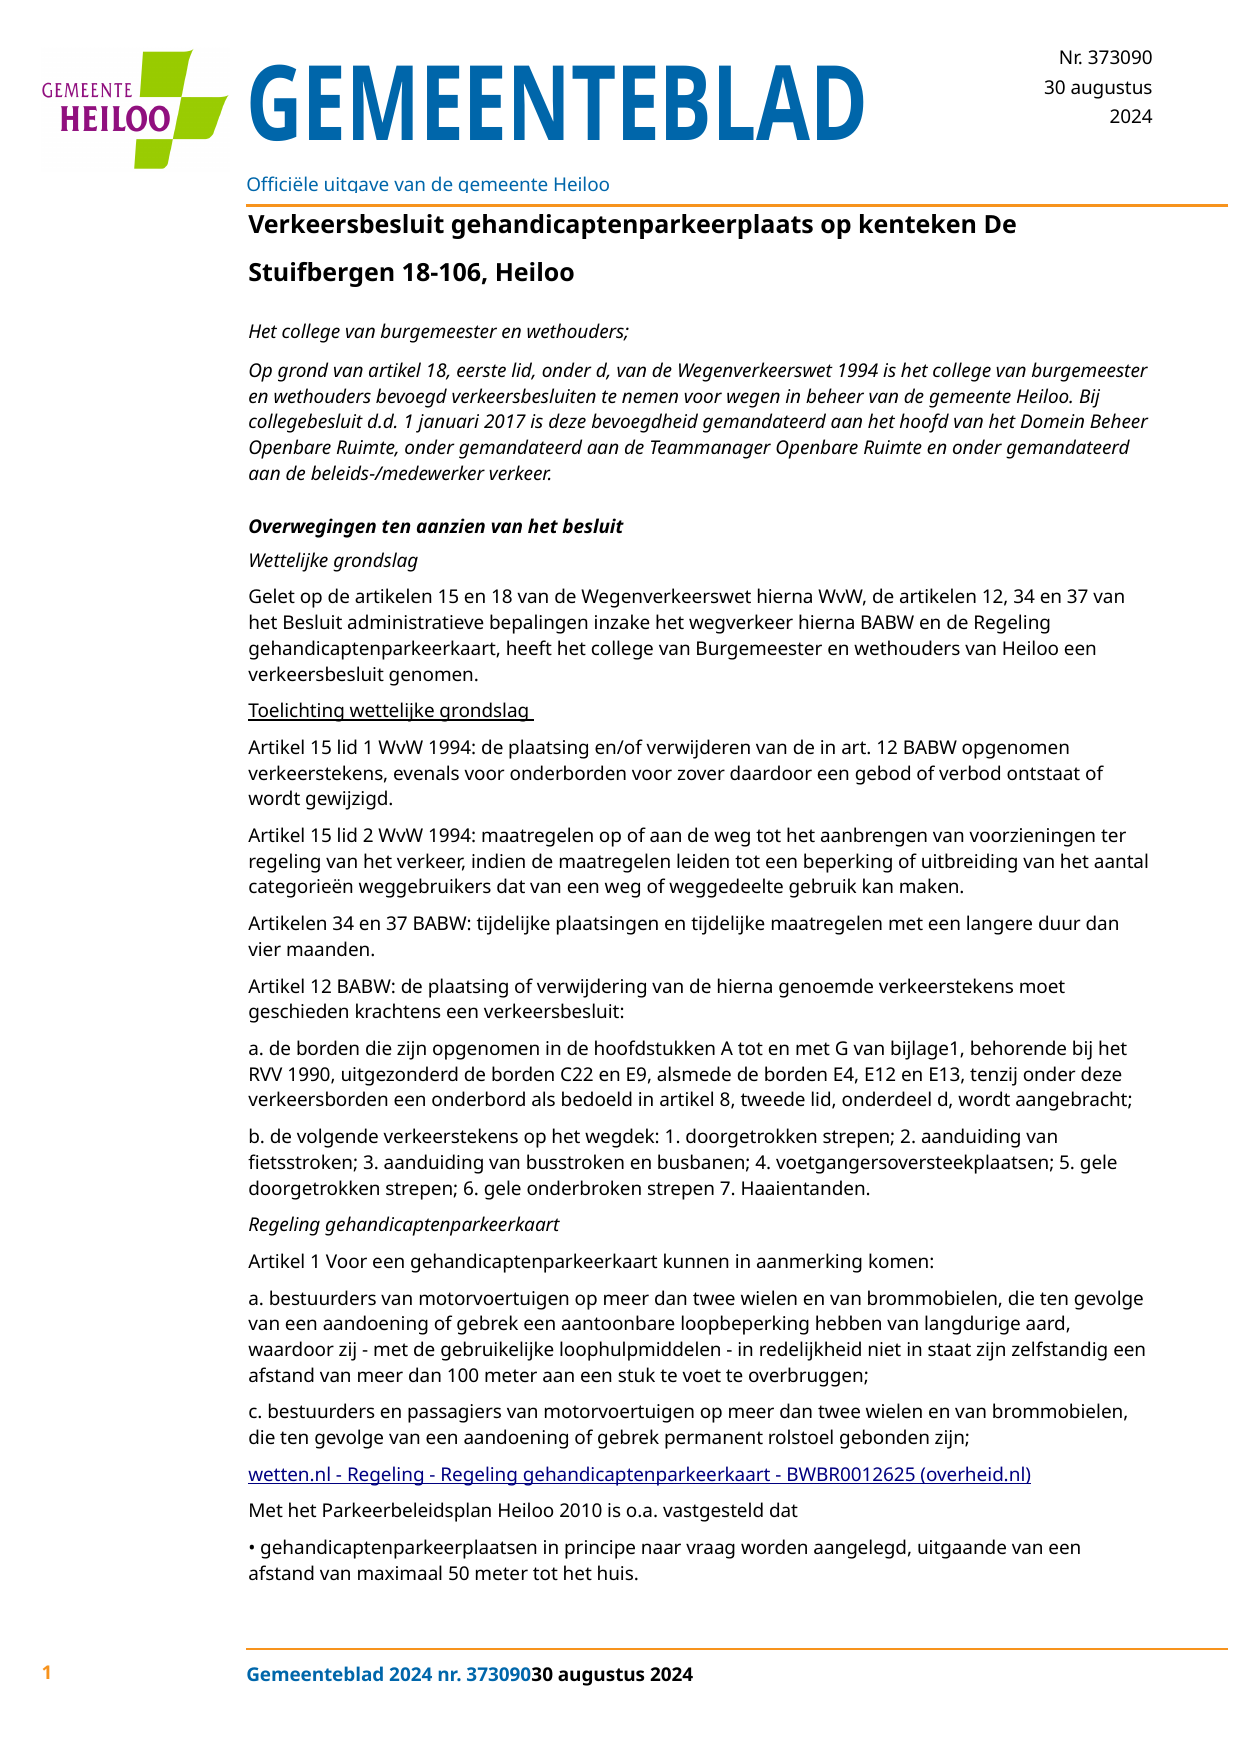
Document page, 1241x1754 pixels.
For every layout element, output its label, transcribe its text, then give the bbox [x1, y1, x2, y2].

text wetten.nl - Regeling - Regeling gehandicaptenparkeerkaart - BWBR0012625 (overheid.nl) [248, 1461, 1152, 1487]
text c. bestuurders en passagiers van motorvoertuigen op meer dan twee wielen en van brommobielen, die ten gevolge van een aandoening of gebrek permanent rolstoel gebonden zijn; [248, 1399, 1152, 1450]
text • gehandicaptenparkeerplaatsen in principe naar vraag worden aangelegd, uitgaande van een afstand van maximaal 50 meter tot het huis. [248, 1534, 1152, 1586]
picture [41, 47, 231, 172]
text b. de volgende verkeerstekens op het wegdek: 1. doorgetrokken strepen; 2. aanduiding van fietsstroken; 3. aanduiding van busstroken en busbanen; 4. voetgangersoversteekplaatsen; 5. gele doorgetrokken strepen; 6. gele onderbroken strepen 7. Haaientanden. [248, 1123, 1152, 1201]
text Regeling gehandicaptenparkeerkaart [248, 1211, 1152, 1237]
text Toelichting wettelijke grondslag [248, 697, 1152, 723]
text Wettelijke grondslag [248, 547, 1152, 573]
text Artikel 15 lid 2 WvW 1994: maatregelen op of aan de weg tot het aanbrengen van voorzieningen ter regeling van het verkeer, indien de maatregelen leiden tot een beperking of uitbreiding van het aantal categorieën weggebruikers dat van een weg of weggedeelte gebruik kan maken. [248, 822, 1152, 899]
text Artikel 15 lid 1 WvW 1994: de plaatsing en/of verwijderen van de in art. 12 BABW opgenomen verkeerstekens, evenals voor onderborden voor zover daardoor een gebod of verbod ontstaat of wordt gewijzigd. [248, 734, 1152, 811]
text Overwegingen ten aanzien van het besluit [248, 513, 1152, 539]
text Op grond van artikel 18, eerste lid, onder d, van de Wegenverkeerswet 1994 is het college van burgemeester en wethouders bevoegd verkeersbesluiten te nemen voor wegen in beheer van de gemeente Heiloo. Bij collegebesluit d.d. 1 januari 2017 is deze bevoegdheid gemandateerd aan het hoofd van het Domein Beheer Openbare Ruimte, onder gemandateerd aan de Teammanager Openbare Ruimte en onder gemandateerd aan de beleids-/medewerker verkeer. [248, 357, 1152, 486]
text Artikel 1 Voor een gehandicaptenparkeerkaart kunnen in aanmerking komen: [248, 1248, 1152, 1274]
text Met het Parkeerbeleidsplan Heiloo 2010 is o.a. vastgesteld dat [248, 1498, 1152, 1523]
text Artikel 12 BABW: de plaatsing of verwijdering van de hierna genoemde verkeerstekens moet geschieden krachtens een verkeersbesluit: [248, 973, 1152, 1024]
text Het college van burgemeester en wethouders; [248, 318, 1152, 344]
text a. bestuurders van motorvoertuigen op meer dan twee wielen en van brommobielen, die ten gevolge van een aandoening of gebrek een aantoonbare loopbeperking hebben van langdurige aard, waardoor zij - met de gebruikelijke loophulpmiddelen - in redelijkheid niet in staat zijn zelfstandig een afstand van meer dan 100 meter aan een stuk te voet te overbruggen; [248, 1285, 1152, 1388]
text Artikelen 34 en 37 BABW: tijdelijke plaatsingen en tijdelijke maatregelen met een langere duur dan vier maanden. [248, 910, 1152, 962]
text Verkeersbesluit gehandicaptenparkeerplaats op kenteken De Stuifbergen 18-106, Heiloo [248, 207, 1152, 288]
text a. de borden die zijn opgenomen in de hoofdstukken A tot en met G van bijlage1, behorende bij het RVV 1990, uitgezonderd de borden C22 en E9, alsmede de borden E4, E12 en E13, tenzij onder deze verkeersborden een onderbord als bedoeld in artikel 8, tweede lid, onderdeel d, wordt aangebracht; [248, 1035, 1152, 1112]
text Gelet op de artikelen 15 en 18 van de Wegenverkeerswet hierna WvW, de artikelen 12, 34 en 37 van het Besluit administratieve bepalingen inzake het wegverkeer hierna BABW en de Regeling gehandicaptenparkeerkaart, heeft het college van Burgemeester en wethouders van Heiloo een verkeersbesluit genomen. [248, 584, 1152, 687]
